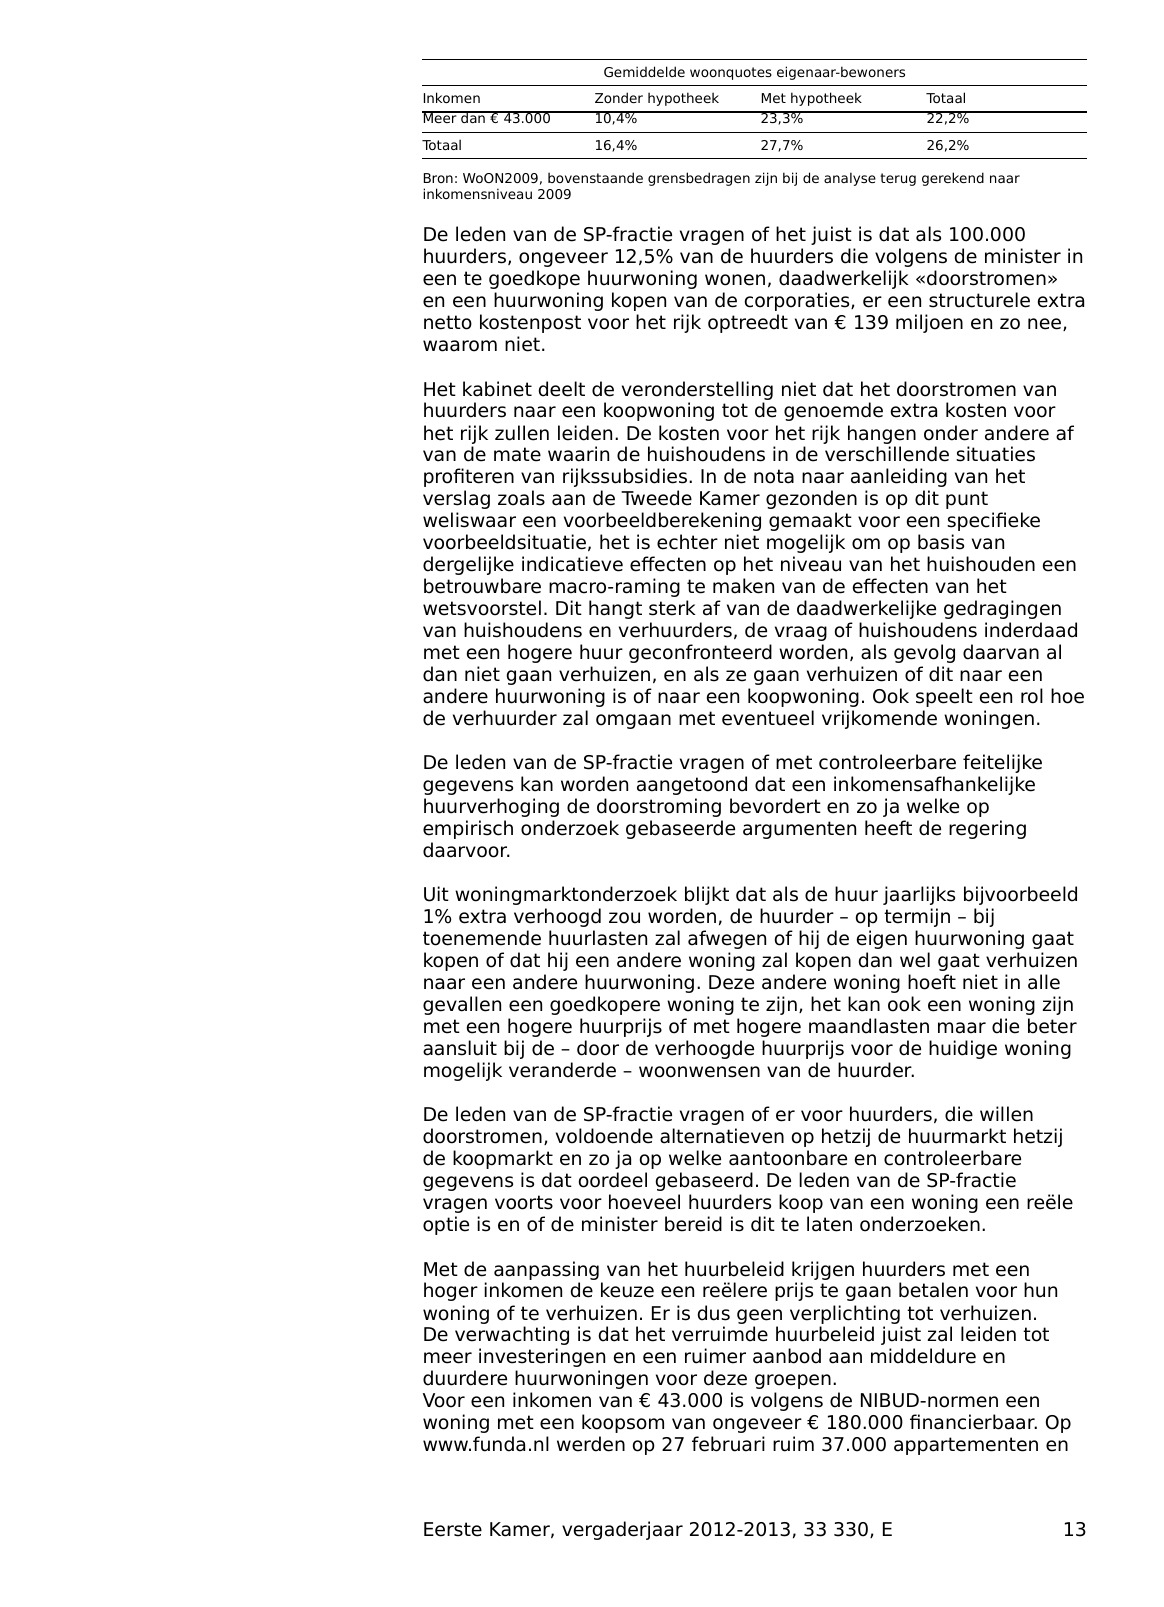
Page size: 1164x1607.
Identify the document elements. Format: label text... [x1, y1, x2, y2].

text Voor een inkomen van € 43.000 is volgens de NIBUD-normen een woning met een koopsom van ongeveer € 180.000 financierbaar. Op www.funda.nl werden op 27 februari ruim 37.000 appartementen en [422, 1390, 1087, 1456]
text De leden van de SP-fractie vragen of het juist is dat als 100.000 huurders, ongeveer 12,5% van de huurders die volgens de minister in een te goedkope huurwoning wonen, daadwerkelijk «doorstromen» en een huurwoning kopen van de corporaties, er een structurele extra netto kostenpost voor het rijk optreedt van € 139 miljoen en zo nee, waarom niet. [422, 224, 1087, 356]
text De leden van de SP-fractie vragen of er voor huurders, die willen doorstromen, voldoende alternatieven op hetzij de huurmarkt hetzij de koopmarkt en zo ja op welke aantoonbare en controleerbare gegevens is dat oordeel gebaseerd. De leden van de SP-fractie vragen voorts voor hoeveel huurders koop van een woning een reële optie is en of de minister bereid is dit te laten onderzoeken. [422, 1104, 1087, 1236]
table_cell Met hypotheek [754, 86, 921, 111]
text Het kabinet deelt de veronderstelling niet dat het doorstromen van huurders naar een koopwoning tot de genoemde extra kosten voor het rijk zullen leiden. De kosten voor het rijk hangen onder andere af van de mate waarin de huishoudens in de verschillende situaties profiteren van rijkssubsidies. In de nota naar aanleiding van het verslag zoals aan de Tweede Kamer gezonden is op dit punt weliswaar een voorbeeldberekening gemaakt voor een specifieke voorbeeldsituatie, het is echter niet mogelijk om op basis van dergelijke indicatieve effecten op het niveau van het huishouden een betrouwbare macro-raming te maken van de effecten van het wetsvoorstel. Dit hangt sterk af van de daadwerkelijke gedragingen van huishoudens en verhuurders, de vraag of huishoudens inderdaad met een hogere huur geconfronteerd worden, als gevolg daarvan al dan niet gaan verhuizen, en als ze gaan verhuizen of dit naar een andere huurwoning is of naar een koopwoning. Ook speelt een rol hoe de verhuurder zal omgaan met eventueel vrijkomende woningen. [422, 378, 1087, 730]
table_cell 22,2% [921, 113, 1087, 132]
text Uit woningmarktonderzoek blijkt dat als de huur jaarlijks bijvoorbeeld 1% extra verhoogd zou worden, de huurder – op termijn – bij toenemende huurlasten zal afwegen of hij de eigen huurwoning gaat kopen of dat hij een andere woning zal kopen dan wel gaat verhuizen naar een andere huurwoning. Deze andere woning hoeft niet in alle gevallen een goedkopere woning te zijn, het kan ook een woning zijn met een hogere huurprijs of met hogere maandlasten maar die beter aansluit bij de – door de verhoogde huurprijs voor de huidige woning mogelijk veranderde – woonwensen van de huurder. [422, 884, 1087, 1082]
table_cell 26,2% [921, 133, 1087, 158]
text De verwachting is dat het verruimde huurbeleid juist zal leiden tot meer investeringen en een ruimer aanbod aan middeldure en duurdere huurwoningen voor deze groepen. [422, 1324, 1087, 1390]
table_header Gemiddelde woonquotes eigenaar-bewoners [422, 60, 1087, 85]
table_cell Zonder hypotheek [588, 86, 754, 111]
text Met de aanpassing van het huurbeleid krijgen huurders met een hoger inkomen de keuze een reëlere prijs te gaan betalen voor hun woning of te verhuizen. Er is dus geen verplichting tot verhuizen. [422, 1258, 1087, 1324]
table_cell 10,4% [588, 113, 754, 132]
table_cell 23,3% [754, 113, 921, 132]
table_cell 27,7% [754, 133, 921, 158]
table_cell Meer dan € 43.000 [422, 113, 588, 132]
table_cell Bron: WoON2009, bovenstaande grensbedragen zijn bij de analyse terug gerekend naar inkomensniveau 2009 [422, 159, 1087, 202]
table_cell 16,4% [588, 133, 754, 158]
table_cell Totaal [921, 86, 1087, 111]
table_cell Totaal [422, 133, 588, 158]
text De leden van de SP-fractie vragen of met controleerbare feitelijke gegevens kan worden aangetoond dat een inkomensafhankelijke huurverhoging de doorstroming bevordert en zo ja welke op empirisch onderzoek gebaseerde argumenten heeft de regering daarvoor. [422, 752, 1087, 862]
table_cell Inkomen [422, 86, 588, 111]
